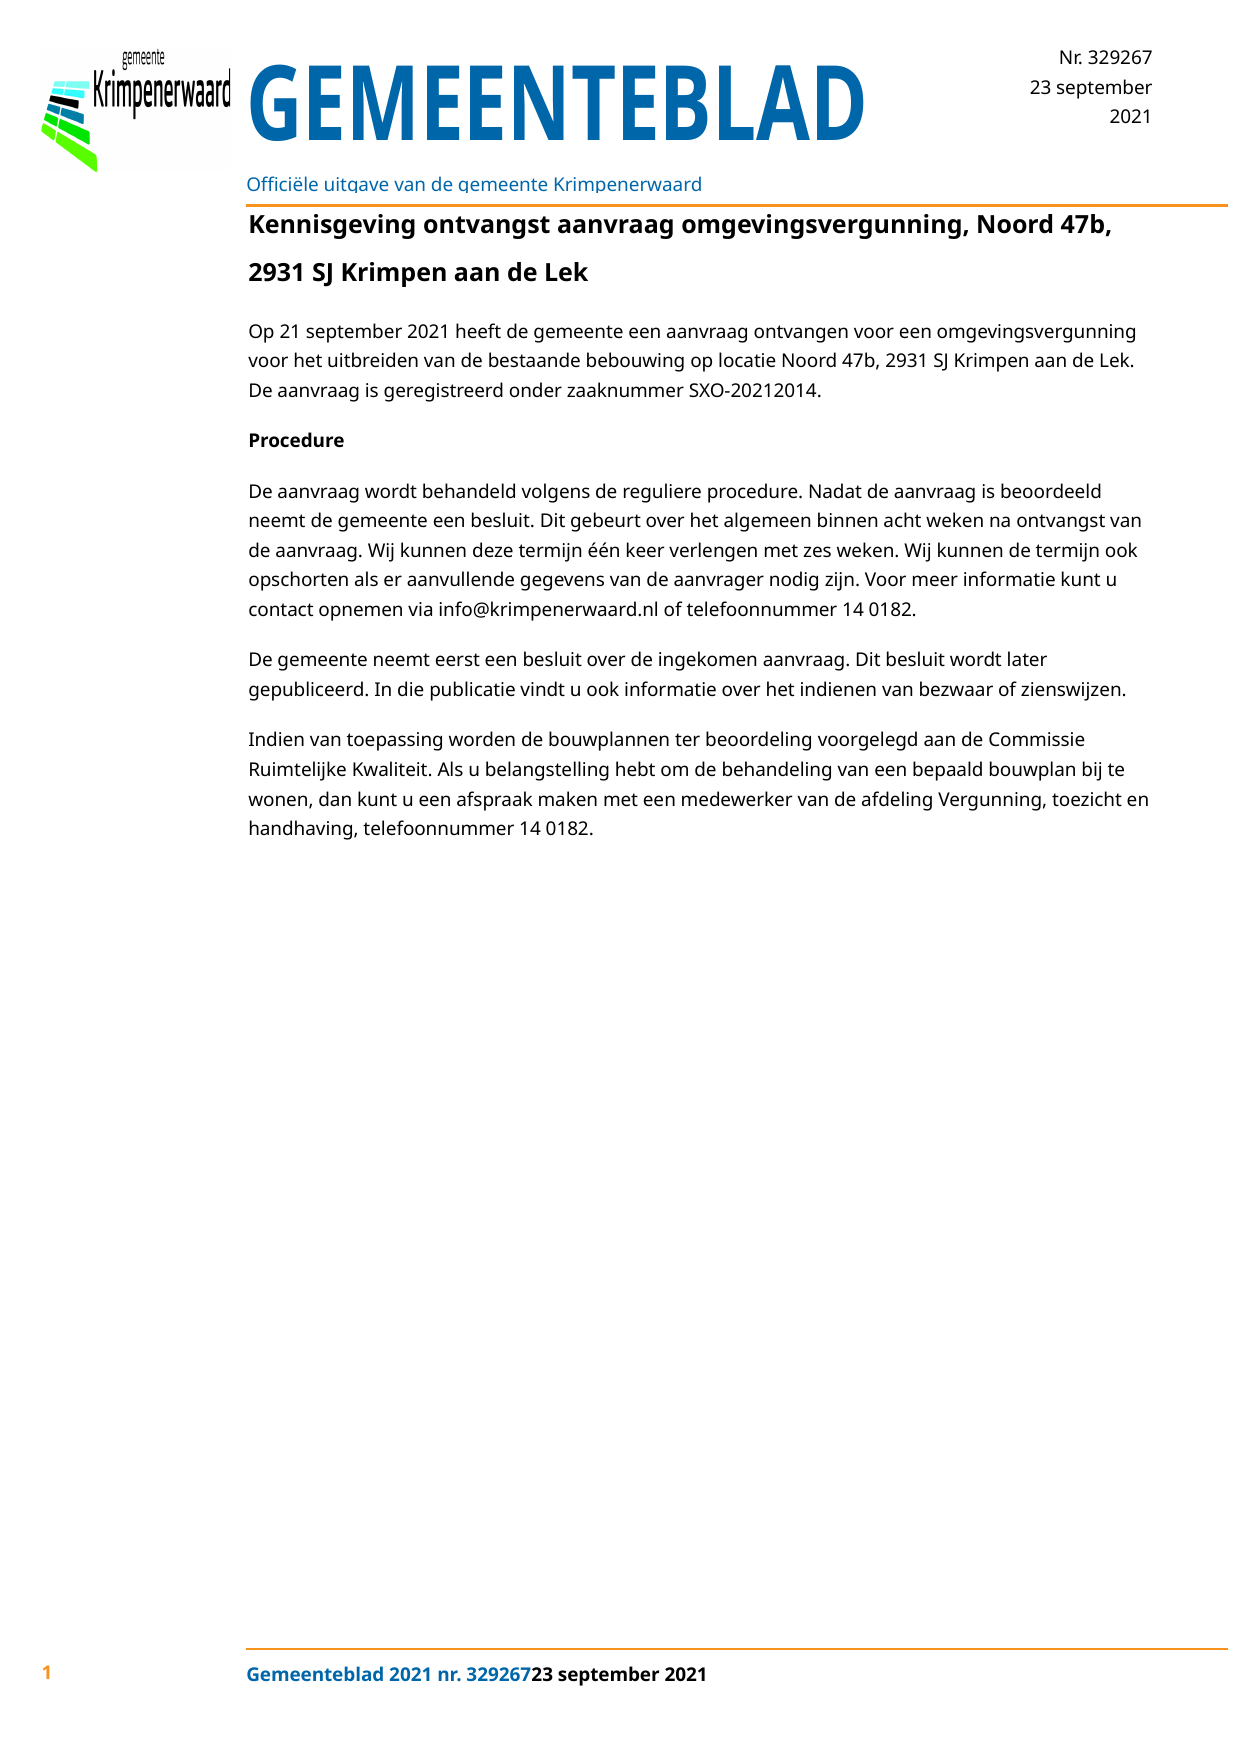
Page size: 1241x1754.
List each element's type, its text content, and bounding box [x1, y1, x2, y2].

picture [41, 47, 231, 172]
text Op 21 september 2021 heeft de gemeente een aanvraag ontvangen voor een omgevingsvergunning voor het uitbreiden van de bestaande bebouwing op locatie Noord 47b, 2931 SJ Krimpen aan de Lek. De aanvraag is geregistreerd onder zaaknummer SXO-20212014. [248, 318, 1152, 403]
text Indien van toepassing worden de bouwplannen ter beoordeling voorgelegd aan de Commissie Ruimtelijke Kwaliteit. Als u belangstelling hebt om de behandeling van een bepaald bouwplan bij te wonen, dan kunt u een afspraak maken met een medewerker van de afdeling Vergunning, toezicht en handhaving, telefoonnummer 14 0182. [248, 727, 1152, 841]
text Procedure [248, 427, 1152, 453]
text De gemeente neemt eerst een besluit over de ingekomen aanvraag. Dit besluit wordt later gepubliceerd. In die publicatie vindt u ook informatie over het indienen van bezwaar of zienswijzen. [248, 647, 1152, 702]
text De aanvraag wordt behandeld volgens de reguliere procedure. Nadat de aanvraag is beoordeeld neemt de gemeente een besluit. Dit gebeurt over het algemeen binnen acht weken na ontvangst van de aanvraag. Wij kunnen deze termijn één keer verlengen met zes weken. Wij kunnen de termijn ook opschorten als er aanvullende gegevens van de aanvrager nodig zijn. Voor meer informatie kunt u contact opnemen via info@krimpenerwaard.nl of telefoonnummer 14 0182. [248, 478, 1152, 622]
text Kennisgeving ontvangst aanvraag omgevingsvergunning, Noord 47b, 2931 SJ Krimpen aan de Lek [248, 207, 1152, 288]
